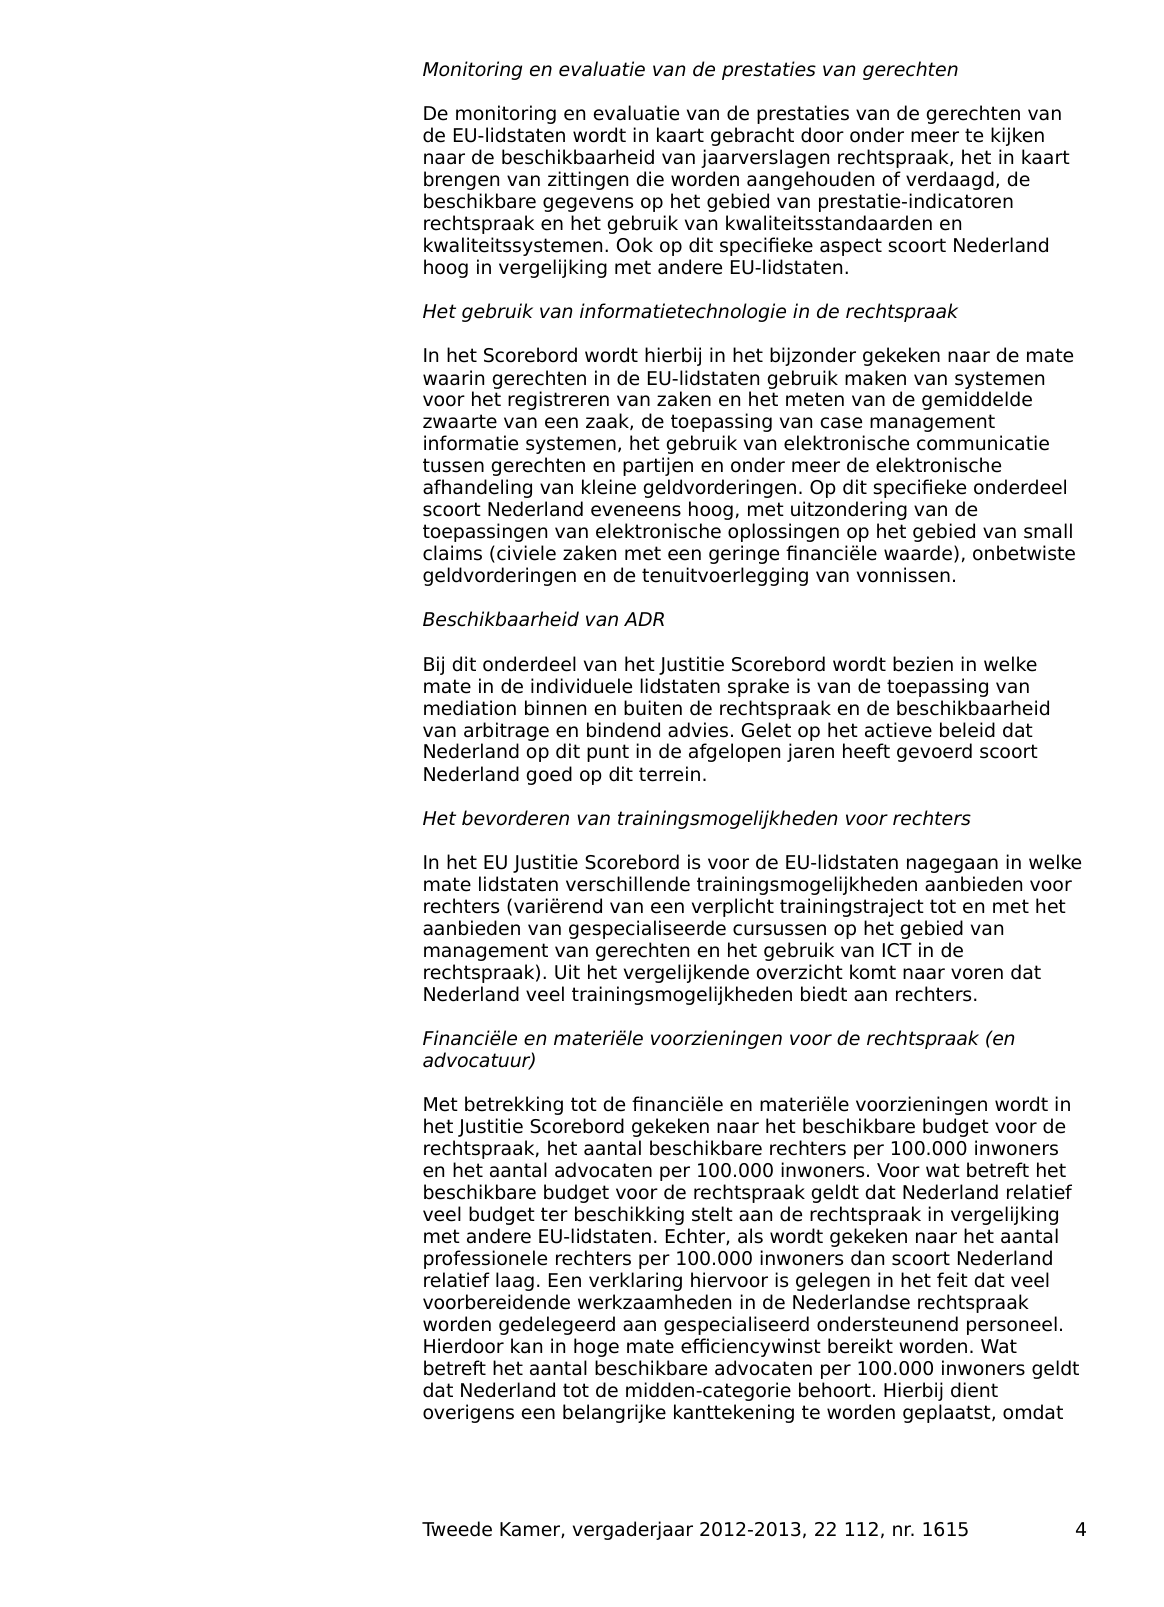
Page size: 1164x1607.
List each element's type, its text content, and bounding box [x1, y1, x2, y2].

subtitle Financiële en materiële voorzieningen voor de rechtspraak (en advocatuur) [422, 1028, 1087, 1072]
text In het Scorebord wordt hierbij in het bijzonder gekeken naar de mate waarin gerechten in de EU-lidstaten gebruik maken van systemen voor het registreren van zaken en het meten van de gemiddelde zwaarte van een zaak, de toepassing van case management informatie systemen, het gebruik van elektronische communicatie tussen gerechten en partijen en onder meer de elektronische afhandeling van kleine geldvorderingen. Op dit specifieke onderdeel scoort Nederland eveneens hoog, met uitzondering van de toepassingen van elektronische oplossingen op het gebied van small claims (civiele zaken met een geringe financiële waarde), onbetwiste geldvorderingen en de tenuitvoerlegging van vonnissen. [422, 345, 1087, 587]
subtitle Het bevorderen van trainingsmogelijkheden voor rechters [422, 808, 1087, 829]
text De monitoring en evaluatie van de prestaties van de gerechten van de EU-lidstaten wordt in kaart gebracht door onder meer te kijken naar de beschikbaarheid van jaarverslagen rechtspraak, het in kaart brengen van zittingen die worden aangehouden of verdaagd, de beschikbare gegevens op het gebied van prestatie-indicatoren rechtspraak en het gebruik van kwaliteitsstandaarden en kwaliteitssystemen. Ook op dit specifieke aspect scoort Nederland hoog in vergelijking met andere EU-lidstaten. [422, 103, 1087, 279]
text Met betrekking tot de financiële en materiële voorzieningen wordt in het Justitie Scorebord gekeken naar het beschikbare budget voor de rechtspraak, het aantal beschikbare rechters per 100.000 inwoners en het aantal advocaten per 100.000 inwoners. Voor wat betreft het beschikbare budget voor de rechtspraak geldt dat Nederland relatief veel budget ter beschikking stelt aan de rechtspraak in vergelijking met andere EU-lidstaten. Echter, als wordt gekeken naar het aantal professionele rechters per 100.000 inwoners dan scoort Nederland relatief laag. Een verklaring hiervoor is gelegen in het feit dat veel voorbereidende werkzaamheden in de Nederlandse rechtspraak worden gedelegeerd aan gespecialiseerd ondersteunend personeel. Hierdoor kan in hoge mate efficiencywinst bereikt worden. Wat betreft het aantal beschikbare advocaten per 100.000 inwoners geldt dat Nederland tot de midden-categorie behoort. Hierbij dient overigens een belangrijke kanttekening te worden geplaatst, omdat [422, 1094, 1087, 1424]
subtitle Het gebruik van informatietechnologie in de rechtspraak [422, 301, 1087, 323]
subtitle Beschikbaarheid van ADR [422, 609, 1087, 631]
subtitle Monitoring en evaluatie van de prestaties van gerechten [422, 59, 1087, 81]
text In het EU Justitie Scorebord is voor de EU-lidstaten nagegaan in welke mate lidstaten verschillende trainingsmogelijkheden aanbieden voor rechters (variërend van een verplicht trainingstraject tot en met het aanbieden van gespecialiseerde cursussen op het gebied van management van gerechten en het gebruik van ICT in de rechtspraak). Uit het vergelijkende overzicht komt naar voren dat Nederland veel trainingsmogelijkheden biedt aan rechters. [422, 852, 1087, 1006]
text Bij dit onderdeel van het Justitie Scorebord wordt bezien in welke mate in de individuele lidstaten sprake is van de toepassing van mediation binnen en buiten de rechtspraak en de beschikbaarheid van arbitrage en bindend advies. Gelet op het actieve beleid dat Nederland op dit punt in de afgelopen jaren heeft gevoerd scoort Nederland goed op dit terrein. [422, 653, 1087, 785]
